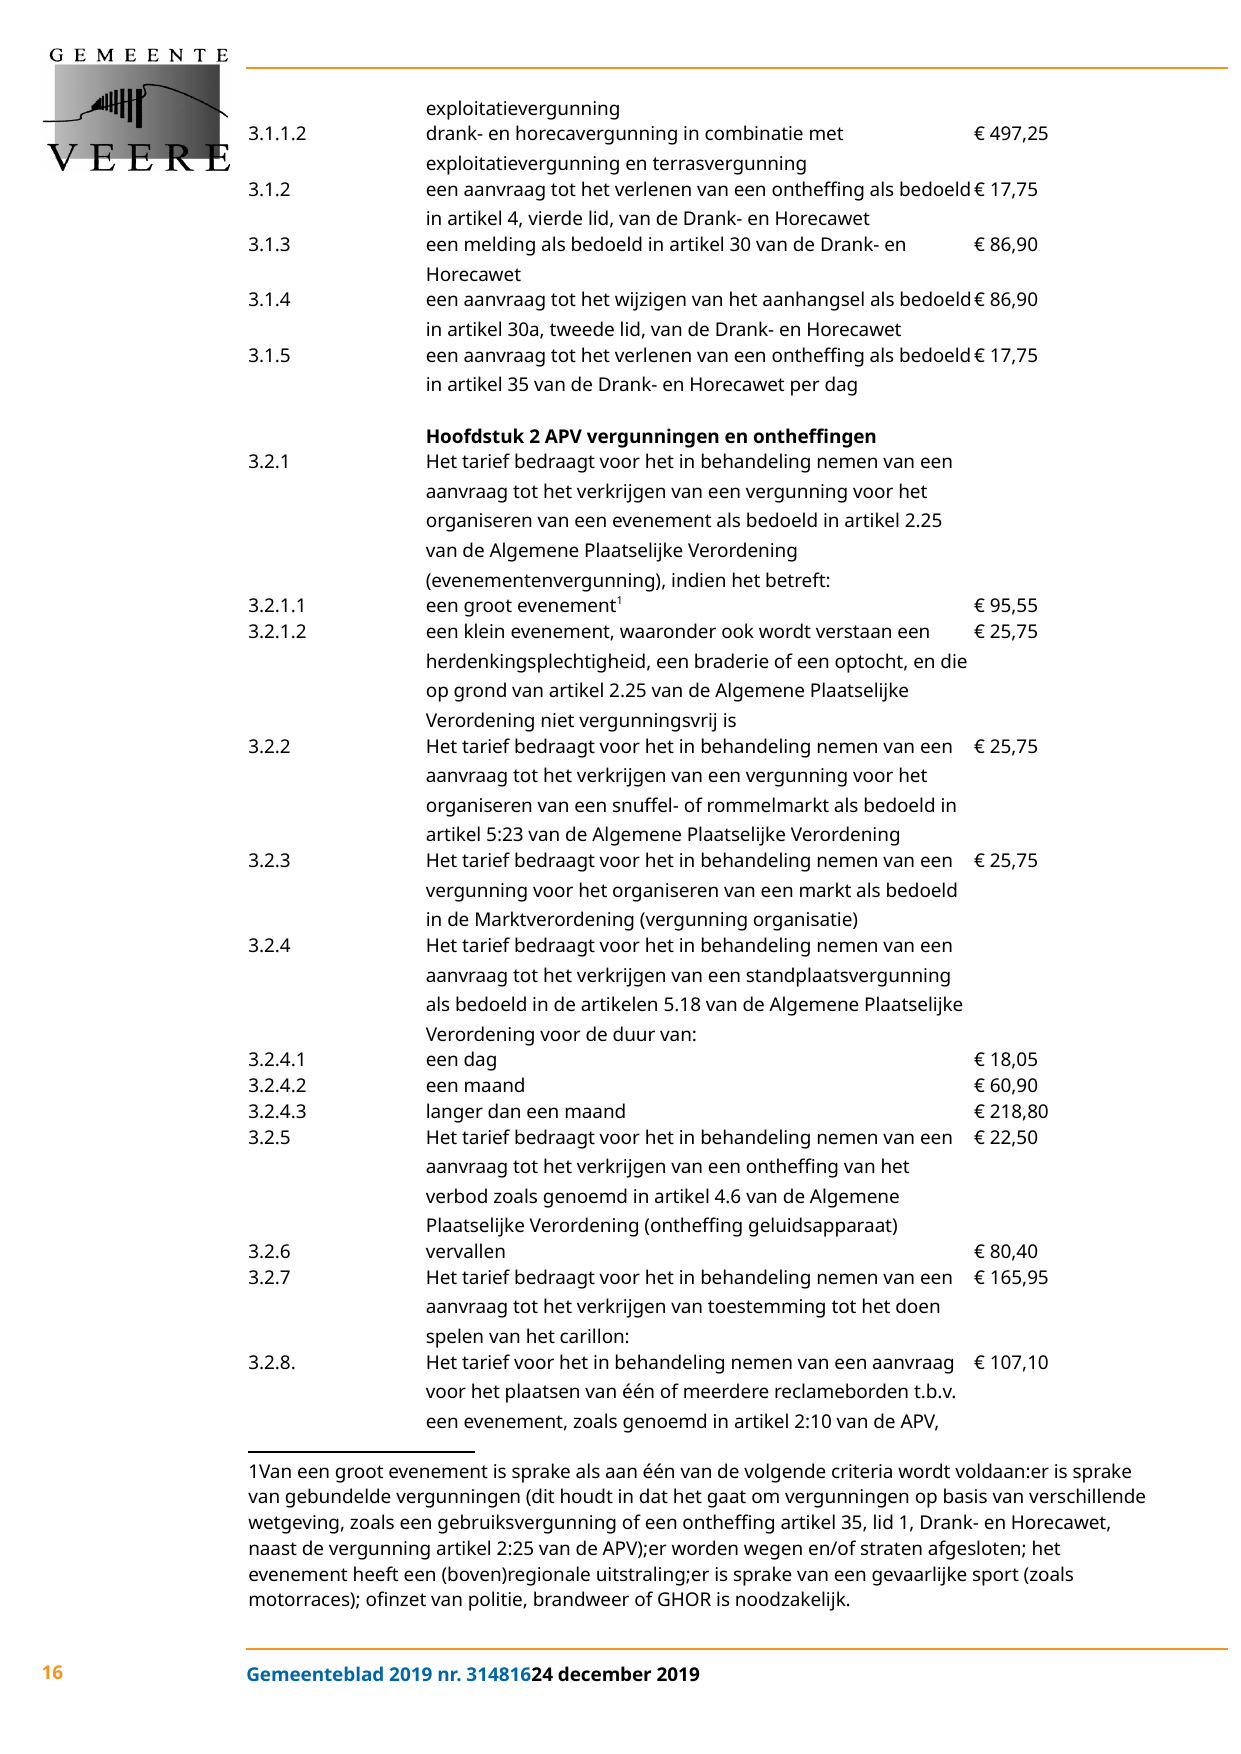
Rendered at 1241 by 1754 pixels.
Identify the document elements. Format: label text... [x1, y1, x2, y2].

table_cell € 60,90 [974, 1073, 1152, 1098]
table_cell 3.2.6 [248, 1238, 426, 1264]
picture [41, 47, 231, 172]
table_cell € 80,40 [974, 1238, 1152, 1264]
table_cell 3.2.4.2 [248, 1073, 426, 1098]
table_cell € 17,75 [974, 176, 1152, 231]
table_cell een groot evenement [426, 593, 974, 618]
table_cell een aanvraag tot het wijzigen van het aanhangsel als bedoeld in artikel 30a, tweede lid, van de Drank- en Horecawet [426, 286, 974, 342]
table_cell 3.1.1.2 [248, 121, 426, 176]
table_cell 3.1.5 [248, 342, 426, 397]
table_cell 3.2.1.2 [248, 618, 426, 733]
table_cell 3.2.8. [248, 1349, 426, 1434]
table_cell Het tarief bedraagt voor het in behandeling nemen van een aanvraag tot het verkrijgen van een ontheffing van het verbod zoals genoemd in artikel 4.6 van de Algemene Plaatselijke Verordening (ontheffing geluidsapparaat) [426, 1124, 974, 1238]
table_cell € 17,75 [974, 342, 1152, 397]
table_cell [248, 397, 426, 423]
table_cell 3.1.3 [248, 231, 426, 286]
table_cell € 86,90 [974, 286, 1152, 342]
table_cell [426, 397, 974, 423]
table_cell € 218,80 [974, 1098, 1152, 1124]
table_cell [974, 449, 1152, 593]
table_cell 3.2.4.1 [248, 1047, 426, 1072]
table_cell 3.2.2 [248, 733, 426, 847]
table_cell langer dan een maand [426, 1098, 974, 1124]
table_cell een aanvraag tot het verlenen van een ontheffing als bedoeld in artikel 4, vierde lid, van de Drank- en Horecawet [426, 176, 974, 231]
table_cell Hoofdstuk 2 APV vergunningen en ontheffingen [426, 423, 974, 448]
table_cell 3.2.4 [248, 932, 426, 1047]
table_cell 3.2.1 [248, 449, 426, 593]
table_cell € 25,75 [974, 618, 1152, 733]
table_cell een klein evenement, waaronder ook wordt verstaan een herdenkingsplechtigheid, een braderie of een optocht, en die op grond van artikel 2.25 van de Algemene Plaatselijke Verordening niet vergunningsvrij is [426, 618, 974, 733]
table_cell [974, 423, 1152, 448]
table_cell een melding als bedoeld in artikel 30 van de Drank- en Horecawet [426, 231, 974, 286]
table_cell € 25,75 [974, 847, 1152, 932]
table_cell € 22,50 [974, 1124, 1152, 1238]
table_cell [974, 397, 1152, 423]
table_cell 3.2.5 [248, 1124, 426, 1238]
table_cell Het tarief bedraagt voor het in behandeling nemen van een aanvraag tot het verkrijgen van een standplaatsvergunning als bedoeld in de artikelen 5.18 van de Algemene Plaatselijke Verordening voor de duur van: [426, 932, 974, 1047]
table_cell [974, 95, 1152, 121]
table_cell een aanvraag tot het verlenen van een ontheffing als bedoeld in artikel 35 van de Drank- en Horecawet per dag [426, 342, 974, 397]
table_cell [248, 423, 426, 448]
table_cell € 86,90 [974, 231, 1152, 286]
table_cell € 107,10 [974, 1349, 1152, 1434]
table_cell € 25,75 [974, 733, 1152, 847]
table_cell 3.2.3 [248, 847, 426, 932]
table_cell 3.1.2 [248, 176, 426, 231]
table_cell Het tarief bedraagt voor het in behandeling nemen van een vergunning voor het organiseren van een markt als bedoeld in de Marktverordening (vergunning organisatie) [426, 847, 974, 932]
table_cell 3.1.4 [248, 286, 426, 342]
table_cell [974, 932, 1152, 1047]
table_cell € 497,25 [974, 121, 1152, 176]
table_cell Het tarief bedraagt voor het in behandeling nemen van een aanvraag tot het verkrijgen van een vergunning voor het organiseren van een snuffel- of rommelmarkt als bedoeld in artikel 5:23 van de Algemene Plaatselijke Verordening [426, 733, 974, 847]
table_cell [248, 95, 426, 121]
table_cell 3.2.4.3 [248, 1098, 426, 1124]
table_cell Het tarief bedraagt voor het in behandeling nemen van een aanvraag tot het verkrijgen van een vergunning voor het organiseren van een evenement als bedoeld in artikel 2.25 van de Algemene Plaatselijke Verordening (evenementenvergunning), indien het betreft: [426, 449, 974, 593]
table_cell exploitatievergunning [426, 95, 974, 121]
table_cell een dag [426, 1047, 974, 1072]
table_cell vervallen [426, 1238, 974, 1264]
table_cell Het tarief voor het in behandeling nemen van een aanvraag voor het plaatsen van één of meerdere reclameborden t.b.v. een evenement, zoals genoemd in artikel 2:10 van de APV, [426, 1349, 974, 1434]
table_cell € 165,95 [974, 1264, 1152, 1349]
table_cell € 95,55 [974, 593, 1152, 618]
table_cell 3.2.7 [248, 1264, 426, 1349]
table_cell drank- en horecavergunning in combinatie met exploitatievergunning en terrasvergunning [426, 121, 974, 176]
table_cell 3.2.1.1 [248, 593, 426, 618]
table_cell een maand [426, 1073, 974, 1098]
table_cell € 18,05 [974, 1047, 1152, 1072]
table_cell Het tarief bedraagt voor het in behandeling nemen van een aanvraag tot het verkrijgen van toestemming tot het doen spelen van het carillon: [426, 1264, 974, 1349]
